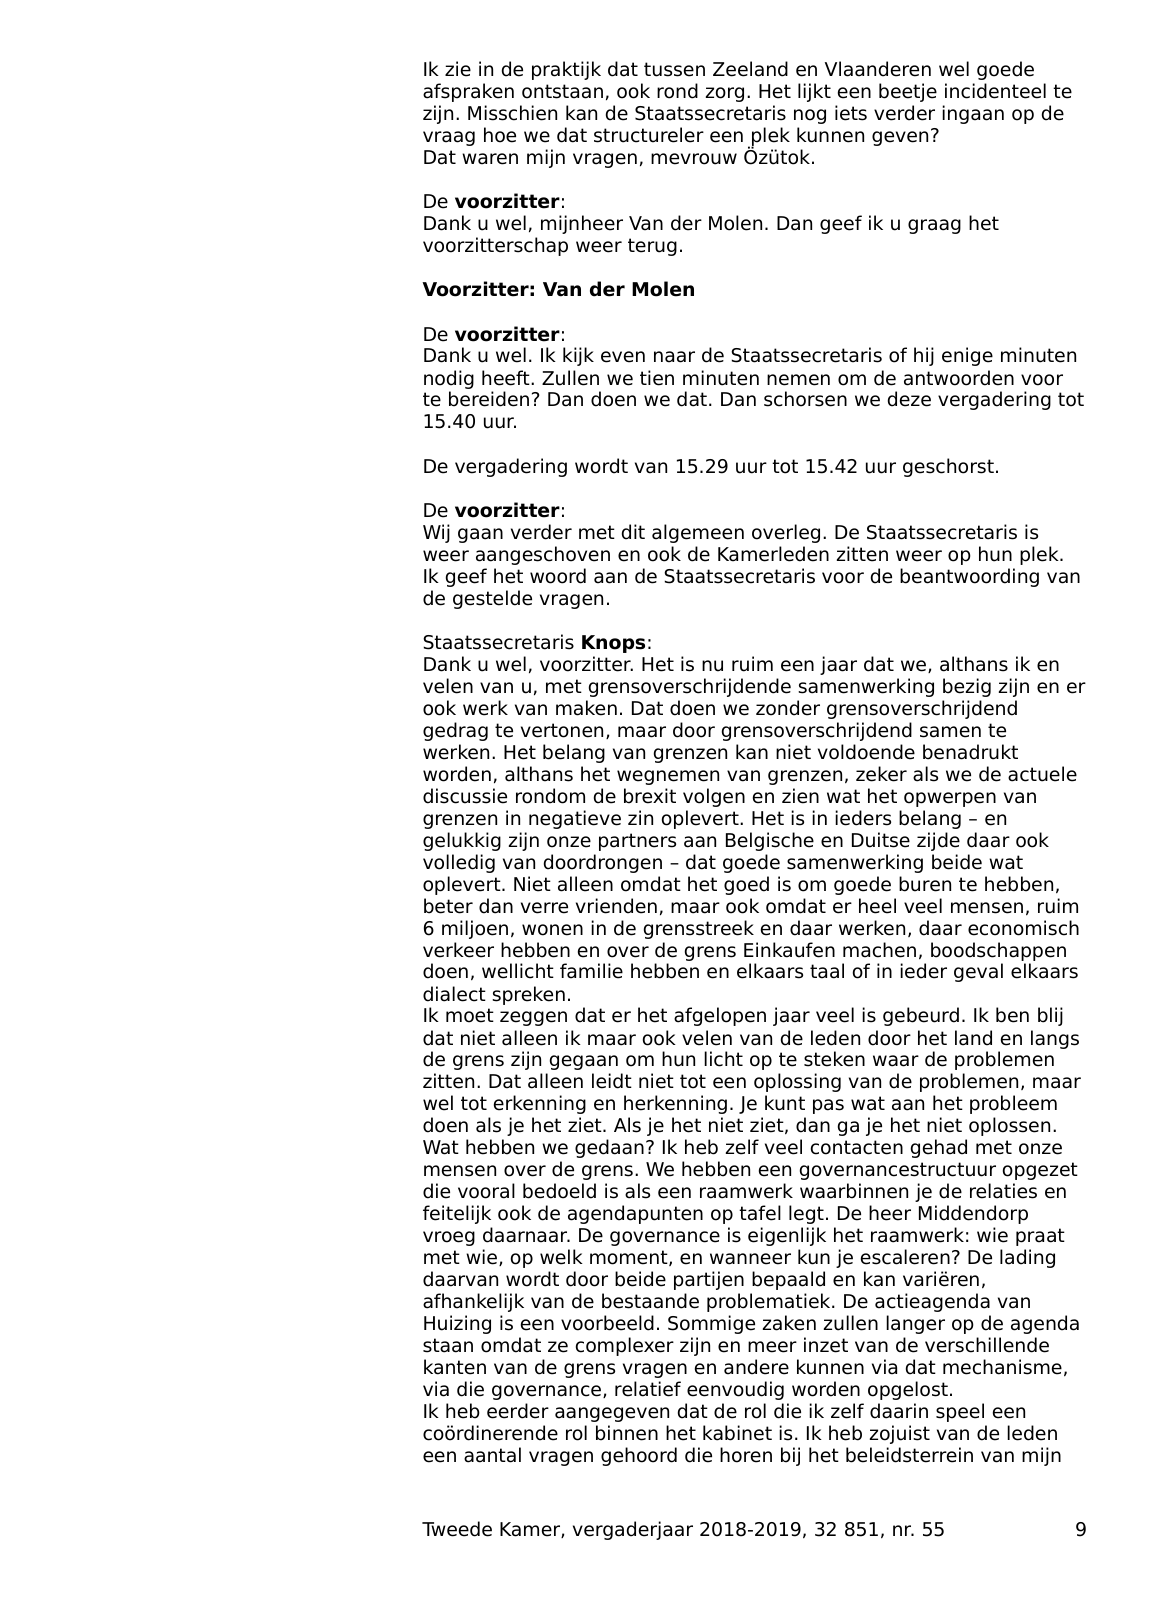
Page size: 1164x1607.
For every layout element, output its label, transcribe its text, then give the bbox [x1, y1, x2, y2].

text Dat waren mijn vragen, mevrouw Özütok. [422, 147, 1087, 169]
text Dank u wel, voorzitter. Het is nu ruim een jaar dat we, althans ik en velen van u, met grensoverschrijdende samenwerking bezig zijn en er ook werk van maken. Dat doen we zonder grensoverschrijdend gedrag te vertonen, maar door grensoverschrijdend samen te werken. Het belang van grenzen kan niet voldoende benadrukt worden, althans het wegnemen van grenzen, zeker als we de actuele discussie rondom de brexit volgen en zien wat het opwerpen van grenzen in negatieve zin oplevert. Het is in ieders belang – en gelukkig zijn onze partners aan Belgische en Duitse zijde daar ook volledig van doordrongen – dat goede samenwerking beide wat oplevert. Niet alleen omdat het goed is om goede buren te hebben, beter dan verre vrienden, maar ook omdat er heel veel mensen, ruim 6 miljoen, wonen in de grensstreek en daar werken, daar economisch verkeer hebben en over de grens Einkaufen machen, boodschappen doen, wellicht familie hebben en elkaars taal of in ieder geval elkaars dialect spreken. [422, 654, 1087, 1005]
text Ik zie in de praktijk dat tussen Zeeland en Vlaanderen wel goede afspraken ontstaan, ook rond zorg. Het lijkt een beetje incidenteel te zijn. Misschien kan de Staatssecretaris nog iets verder ingaan op de vraag hoe we dat structureler een plek kunnen geven? [422, 59, 1087, 147]
text Dank u wel, mijnheer Van der Molen. Dan geef ik u graag het voorzitterschap weer terug. [422, 213, 1087, 257]
text De vergadering wordt van 15.29 uur tot 15.42 uur geschorst. [422, 456, 1087, 477]
text De voorzitter: [422, 191, 1087, 213]
subtitle Voorzitter: Van der Molen [422, 279, 1087, 301]
text Ik heb eerder aangegeven dat de rol die ik zelf daarin speel een coördinerende rol binnen het kabinet is. Ik heb zojuist van de leden een aantal vragen gehoord die horen bij het beleidsterrein van mijn [422, 1401, 1087, 1467]
text De voorzitter: [422, 500, 1087, 522]
text Wat hebben we gedaan? Ik heb zelf veel contacten gehad met onze mensen over de grens. We hebben een governancestructuur opgezet die vooral bedoeld is als een raamwerk waarbinnen je de relaties en feitelijk ook de agendapunten op tafel legt. De heer Middendorp vroeg daarnaar. De governance is eigenlijk het raamwerk: wie praat met wie, op welk moment, en wanneer kun je escaleren? De lading daarvan wordt door beide partijen bepaald en kan variëren, afhankelijk van de bestaande problematiek. De actieagenda van Huizing is een voorbeeld. Sommige zaken zullen langer op de agenda staan omdat ze complexer zijn en meer inzet van de verschillende kanten van de grens vragen en andere kunnen via dat mechanisme, via die governance, relatief eenvoudig worden opgelost. [422, 1137, 1087, 1401]
text Wij gaan verder met dit algemeen overleg. De Staatssecretaris is weer aangeschoven en ook de Kamerleden zitten weer op hun plek. Ik geef het woord aan de Staatssecretaris voor de beantwoording van de gestelde vragen. [422, 522, 1087, 609]
text Ik moet zeggen dat er het afgelopen jaar veel is gebeurd. Ik ben blij dat niet alleen ik maar ook velen van de leden door het land en langs de grens zijn gegaan om hun licht op te steken waar de problemen zitten. Dat alleen leidt niet tot een oplossing van de problemen, maar wel tot erkenning en herkenning. Je kunt pas wat aan het probleem doen als je het ziet. Als je het niet ziet, dan ga je het niet oplossen. [422, 1005, 1087, 1137]
text De voorzitter: [422, 323, 1087, 345]
text Staatssecretaris Knops: [422, 632, 1087, 654]
text Dank u wel. Ik kijk even naar de Staatssecretaris of hij enige minuten nodig heeft. Zullen we tien minuten nemen om de antwoorden voor te bereiden? Dan doen we dat. Dan schorsen we deze vergadering tot 15.40 uur. [422, 345, 1087, 433]
